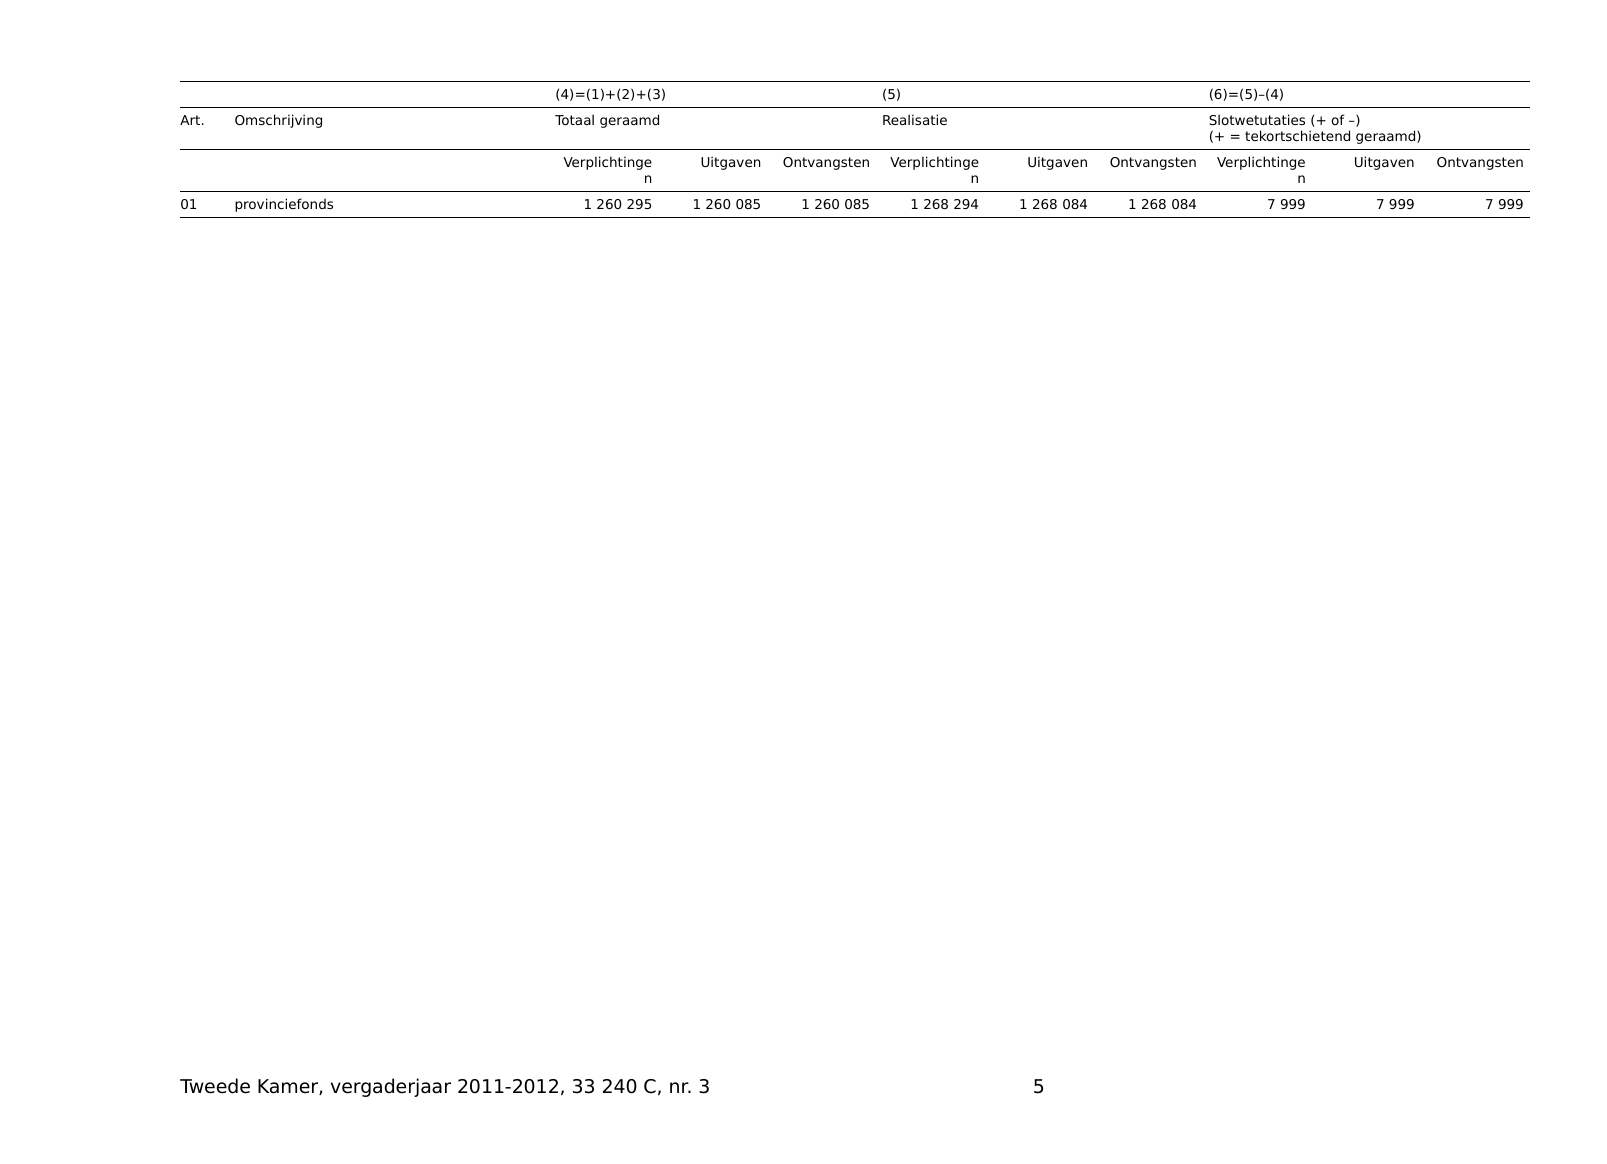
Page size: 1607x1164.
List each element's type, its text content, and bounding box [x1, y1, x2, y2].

table_cell 7 999 [1311, 192, 1420, 217]
table_header (6)=(5)–(4) [1203, 82, 1529, 107]
table_cell 1 268 084 [1094, 192, 1203, 217]
table_cell Realisatie [876, 108, 1203, 149]
table_cell Uitgaven [985, 150, 1094, 191]
table_cell Omschrijving [229, 108, 549, 149]
table_cell Ontvangsten [1094, 150, 1203, 191]
table_cell Verplichtingen [876, 150, 985, 191]
table_cell 1 260 085 [767, 192, 876, 217]
table_cell Ontvangsten [1420, 150, 1529, 191]
table_cell Art. [180, 108, 228, 149]
table_header [180, 82, 228, 107]
table_header [229, 82, 549, 107]
table_cell 1 260 085 [658, 192, 767, 217]
table_cell Slotwetutaties (+ of –) (+ = tekortschietend geraamd) [1203, 108, 1529, 149]
table_cell Totaal geraamd [549, 108, 876, 149]
table_cell [229, 150, 549, 191]
table_cell Verplichtingen [1203, 150, 1311, 191]
table_header (5) [876, 82, 1203, 107]
table_cell 1 268 294 [876, 192, 985, 217]
table_cell Ontvangsten [767, 150, 876, 191]
table_cell 1 268 084 [985, 192, 1094, 217]
table_cell provinciefonds [229, 192, 549, 217]
table_cell Uitgaven [1311, 150, 1420, 191]
table_cell [180, 150, 228, 191]
table_header (4)=(1)+(2)+(3) [549, 82, 876, 107]
table_cell 1 260 295 [549, 192, 658, 217]
table_cell Uitgaven [658, 150, 767, 191]
table_cell 7 999 [1203, 192, 1311, 217]
table_cell 7 999 [1420, 192, 1529, 217]
table_cell 01 [180, 192, 228, 217]
table_cell Verplichtingen [549, 150, 658, 191]
